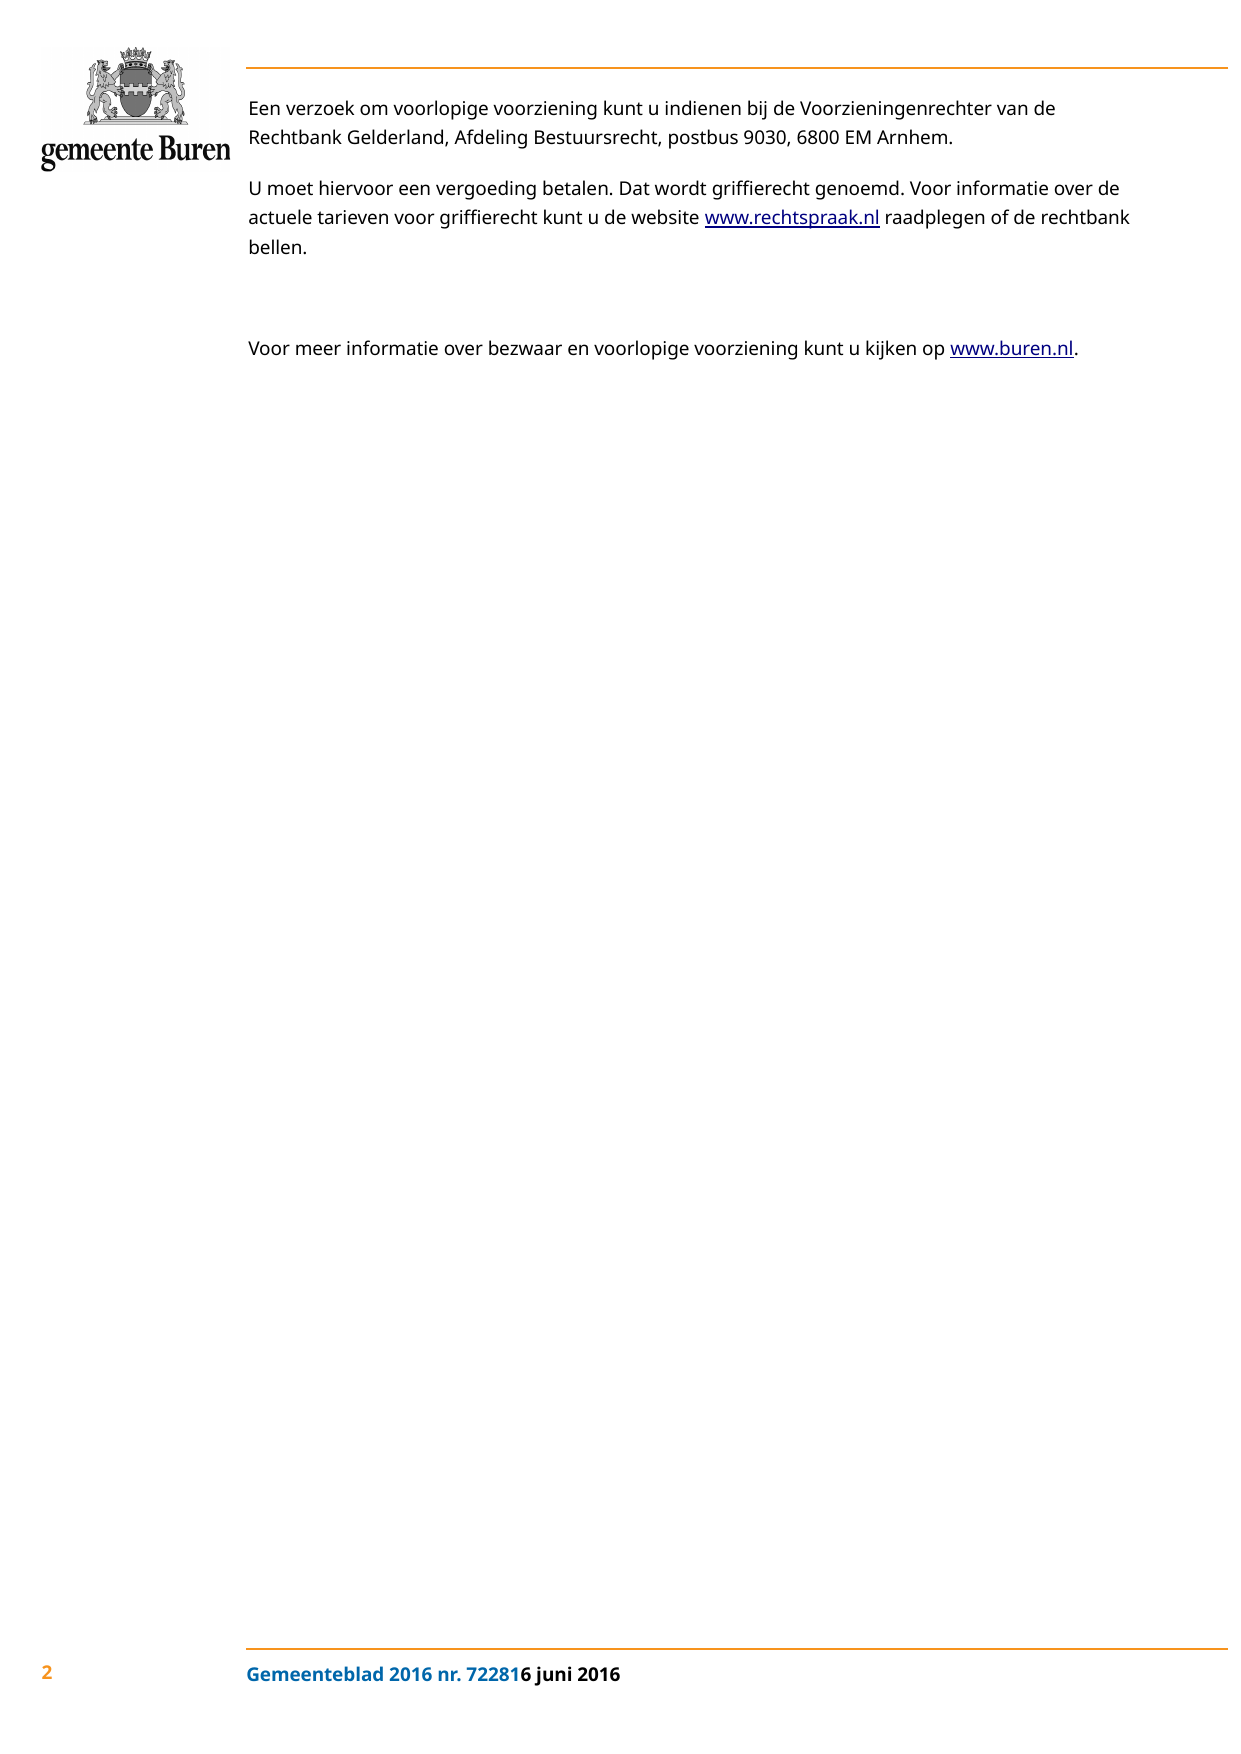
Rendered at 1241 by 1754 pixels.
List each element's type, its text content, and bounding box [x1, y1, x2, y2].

text Een verzoek om voorlopige voorziening kunt u indienen bij de Voorzieningenrechter van de Rechtbank Gelderland, Afdeling Bestuursrecht, postbus 9030, 6800 EM Arnhem. [248, 95, 1152, 150]
text U moet hiervoor een vergoeding betalen. Dat wordt griffierecht genoemd. Voor informatie over de actuele tarieven voor griffierecht kunt u de website www.rechtspraak.nl raadplegen of de rechtbank bellen. [248, 175, 1152, 260]
text Voor meer informatie over bezwaar en voorlopige voorziening kunt u kijken op www.buren.nl. [248, 335, 1152, 361]
picture [41, 47, 231, 172]
